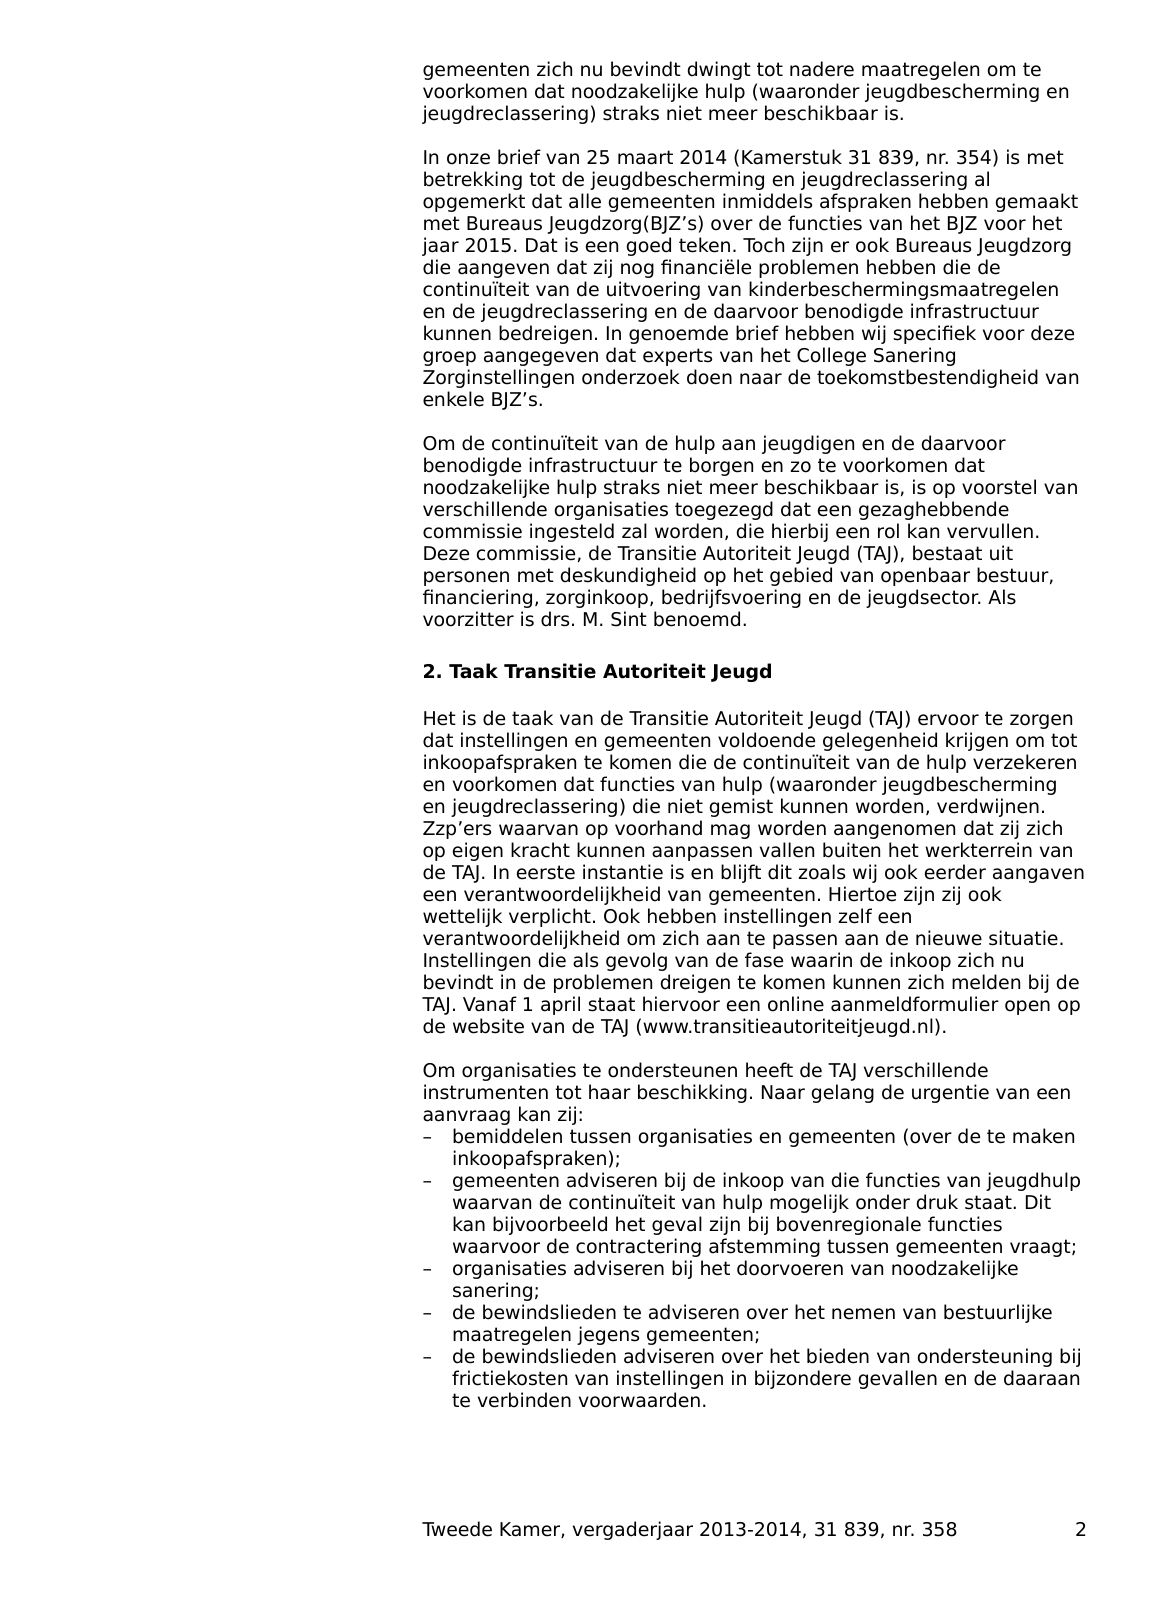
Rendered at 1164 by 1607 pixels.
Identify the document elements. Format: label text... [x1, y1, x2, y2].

text – de bewindslieden adviseren over het bieden van ondersteuning bij frictiekosten van instellingen in bijzondere gevallen en de daaraan te verbinden voorwaarden. [422, 1346, 1087, 1411]
text – bemiddelen tussen organisaties en gemeenten (over de te maken inkoopafspraken); [422, 1126, 1087, 1170]
text Om organisaties te ondersteunen heeft de TAJ verschillende instrumenten tot haar beschikking. Naar gelang de urgentie van een aanvraag kan zij: [422, 1060, 1087, 1126]
text – organisaties adviseren bij het doorvoeren van noodzakelijke sanering; [422, 1258, 1087, 1302]
text Om de continuïteit van de hulp aan jeugdigen en de daarvoor benodigde infrastructuur te borgen en zo te voorkomen dat noodzakelijke hulp straks niet meer beschikbaar is, is op voorstel van verschillende organisaties toegezegd dat een gezaghebbende commissie ingesteld zal worden, die hierbij een rol kan vervullen. Deze commissie, de Transitie Autoriteit Jeugd (TAJ), bestaat uit personen met deskundigheid op het gebied van openbaar bestuur, financiering, zorginkoop, bedrijfsvoering en de jeugdsector. Als voorzitter is drs. M. Sint benoemd. [422, 433, 1087, 631]
text In onze brief van 25 maart 2014 (Kamerstuk 31 839, nr. 354) is met betrekking tot de jeugdbescherming en jeugdreclassering al opgemerkt dat alle gemeenten inmiddels afspraken hebben gemaakt met Bureaus Jeugdzorg(BJZ’s) over de functies van het BJZ voor het jaar 2015. Dat is een goed teken. Toch zijn er ook Bureaus Jeugdzorg die aangeven dat zij nog financiële problemen hebben die de continuïteit van de uitvoering van kinderbeschermingsmaatregelen en de jeugdreclassering en de daarvoor benodigde infrastructuur kunnen bedreigen. In genoemde brief hebben wij specifiek voor deze groep aangegeven dat experts van het College Sanering Zorginstellingen onderzoek doen naar de toekomstbestendigheid van enkele BJZ’s. [422, 147, 1087, 411]
text gemeenten zich nu bevindt dwingt tot nadere maatregelen om te voorkomen dat noodzakelijke hulp (waaronder jeugdbescherming en jeugdreclassering) straks niet meer beschikbaar is. [422, 59, 1087, 125]
text – de bewindslieden te adviseren over het nemen van bestuurlijke maatregelen jegens gemeenten; [422, 1302, 1087, 1346]
text – gemeenten adviseren bij de inkoop van die functies van jeugdhulp waarvan de continuïteit van hulp mogelijk onder druk staat. Dit kan bijvoorbeeld het geval zijn bij bovenregionale functies waarvoor de contractering afstemming tussen gemeenten vraagt; [422, 1170, 1087, 1258]
text Het is de taak van de Transitie Autoriteit Jeugd (TAJ) ervoor te zorgen dat instellingen en gemeenten voldoende gelegenheid krijgen om tot inkoopafspraken te komen die de continuïteit van de hulp verzekeren en voorkomen dat functies van hulp (waaronder jeugdbescherming en jeugdreclassering) die niet gemist kunnen worden, verdwijnen. Zzp’ers waarvan op voorhand mag worden aangenomen dat zij zich op eigen kracht kunnen aanpassen vallen buiten het werkterrein van de TAJ. In eerste instantie is en blijft dit zoals wij ook eerder aangaven een verantwoordelijkheid van gemeenten. Hiertoe zijn zij ook wettelijk verplicht. Ook hebben instellingen zelf een verantwoordelijkheid om zich aan te passen aan de nieuwe situatie. Instellingen die als gevolg van de fase waarin de inkoop zich nu bevindt in de problemen dreigen te komen kunnen zich melden bij de TAJ. Vanaf 1 april staat hiervoor een online aanmeldformulier open op de website van de TAJ (www.transitieautoriteitjeugd.nl). [422, 708, 1087, 1038]
subtitle 2. Taak Transitie Autoriteit Jeugd [422, 661, 1087, 683]
